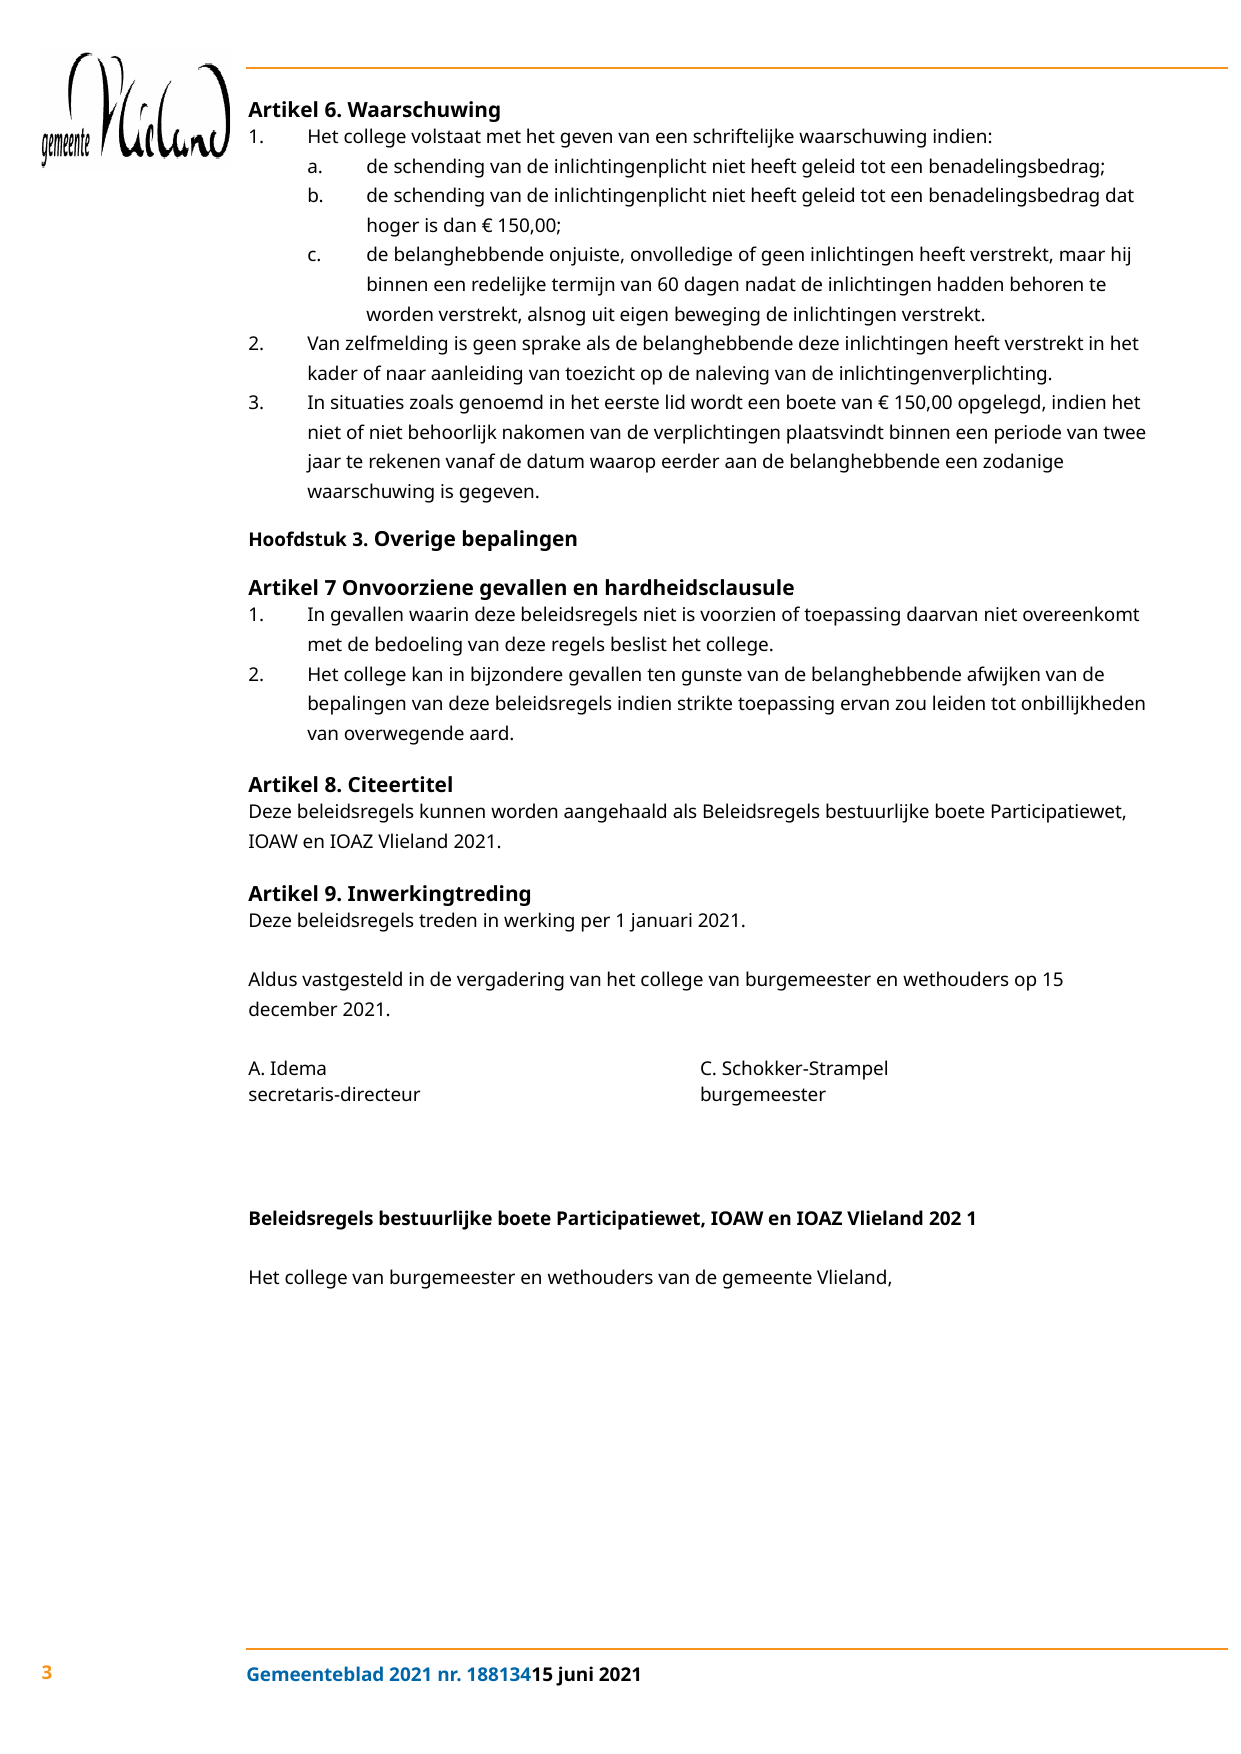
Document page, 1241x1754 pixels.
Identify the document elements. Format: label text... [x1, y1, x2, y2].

text Artikel 6. Waarschuwing [248, 95, 1152, 123]
text Beleidsregels bestuurlijke boete Participatiewet, IOAW en IOAZ Vlieland 202 1 [248, 1205, 1152, 1231]
table_cell secretaris-directeur [248, 1081, 700, 1107]
text Deze beleidsregels kunnen worden aangehaald als Beleidsregels bestuurlijke boete Participatiewet, IOAW en IOAZ Vlieland 2021. [248, 799, 1152, 854]
text Artikel 9. Inwerkingtreding [248, 879, 1152, 907]
table_cell burgemeester [700, 1081, 1152, 1107]
table_header C. Schokker-Strampel [700, 1055, 1152, 1081]
list Het college kan in bijzondere gevallen ten gunste van de belanghebbende afwijken van de bepalingen van deze beleidsregels indien strikte toepassing ervan zou leiden tot onbillijkheden van overwegende aard. [248, 661, 1152, 746]
list de schending van de inlichtingenplicht niet heeft geleid tot een benadelingsbedrag dat hoger is dan € 150,00; [307, 182, 1152, 238]
list Het college volstaat met het geven van een schriftelijke waarschuwing indien: [248, 123, 1152, 149]
list Van zelfmelding is geen sprake als de belanghebbende deze inlichtingen heeft verstrekt in het kader of naar aanleiding van toezicht op de naleving van de inlichtingenverplichting. [248, 330, 1152, 386]
table_header A. Idema [248, 1055, 700, 1081]
text Het college van burgemeester en wethouders van de gemeente Vlieland, [248, 1264, 1152, 1290]
list In situaties zoals genoemd in het eerste lid wordt een boete van € 150,00 opgelegd, indien het niet of niet behoorlijk nakomen van de verplichtingen plaatsvindt binnen een periode van twee jaar te rekenen vanaf de datum waarop eerder aan de belanghebbende een zodanige waarschuwing is gegeven. [248, 389, 1152, 504]
list de schending van de inlichtingenplicht niet heeft geleid tot een benadelingsbedrag; [307, 153, 1152, 178]
text Artikel 8. Citeertitel [248, 770, 1152, 799]
list In gevallen waarin deze beleidsregels niet is voorzien of toepassing daarvan niet overeenkomt met de bedoeling van deze regels beslist het college. [248, 602, 1152, 657]
picture [41, 47, 231, 172]
text Hoofdstuk 3. Overige bepalingen [248, 524, 1152, 552]
list de belanghebbende onjuiste, onvolledige of geen inlichtingen heeft verstrekt, maar hij binnen een redelijke termijn van 60 dagen nadat de inlichtingen hadden behoren te worden verstrekt, alsnog uit eigen beweging de inlichtingen verstrekt. [307, 242, 1152, 326]
text Aldus vastgesteld in de vergadering van het college van burgemeester en wethouders op 15 december 2021. [248, 966, 1152, 1022]
text Deze beleidsregels treden in werking per 1 januari 2021. [248, 907, 1152, 933]
text Artikel 7 Onvoorziene gevallen en hardheidsclausule [248, 573, 1152, 602]
